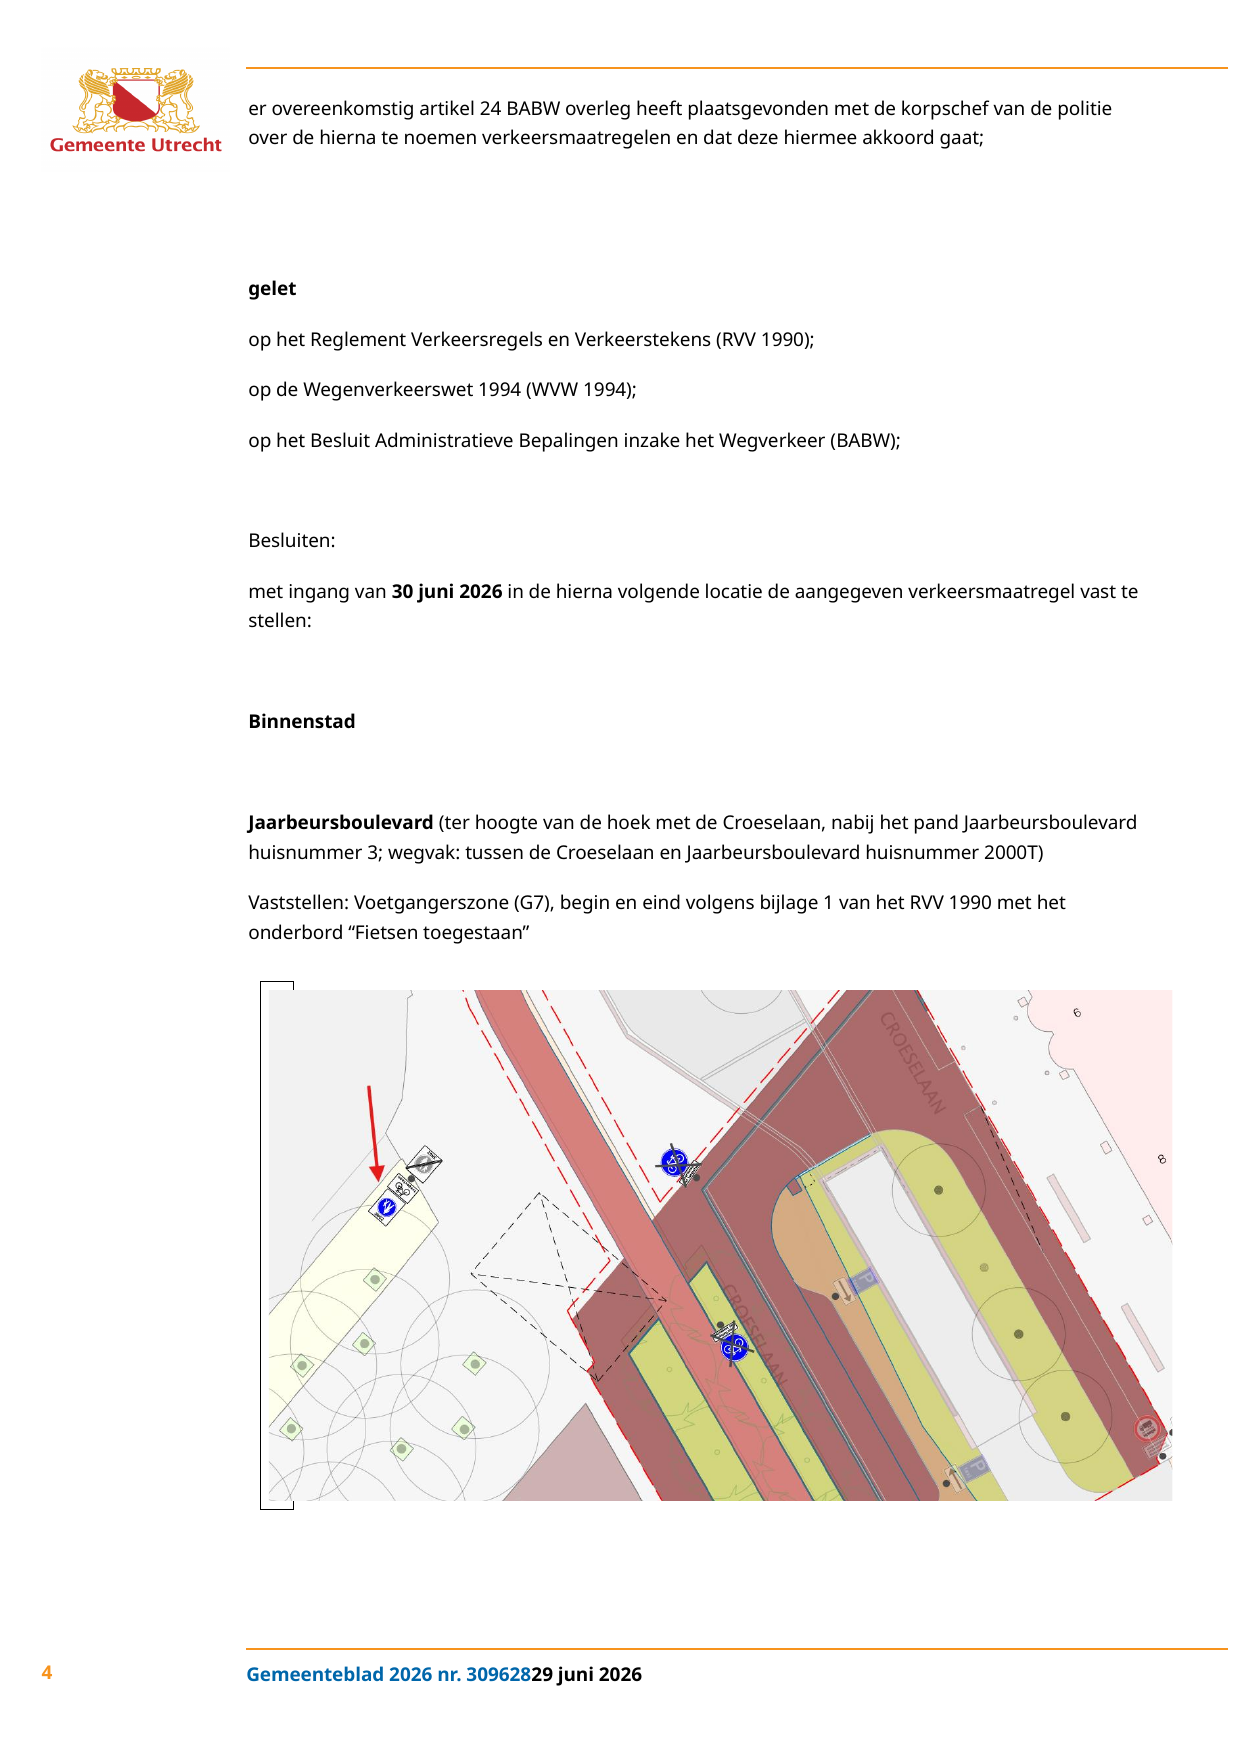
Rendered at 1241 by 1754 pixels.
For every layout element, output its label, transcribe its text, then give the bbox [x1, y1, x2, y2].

text gelet [248, 276, 1152, 301]
text met ingang van 30 juni 2026 in de hierna volgende locatie de aangegeven verkeersmaatregel vast te stellen: [248, 578, 1152, 633]
text er overeenkomstig artikel 24 BABW overleg heeft plaatsgevonden met de korpschef van de politie over de hierna te noemen verkeersmaatregelen en dat deze hiermee akkoord gaat; [248, 95, 1152, 150]
picture [268, 990, 1173, 1501]
text op het Reglement Verkeersregels en Verkeerstekens (RVV 1990); [248, 326, 1152, 352]
text Vaststellen: Voetgangerszone (G7), begin en eind volgens bijlage 1 van het RVV 1990 met het onderbord “Fietsen toegestaan” [248, 889, 1152, 945]
text Binnenstad [248, 708, 1152, 734]
picture [41, 47, 231, 172]
text Besluiten: [248, 528, 1152, 553]
text op het Besluit Administratieve Bepalingen inzake het Wegverkeer (BABW); [248, 427, 1152, 453]
text Jaarbeursboulevard (ter hoogte van de hoek met de Croeselaan, nabij het pand Jaarbeursboulevard huisnummer 3; wegvak: tussen de Croeselaan en Jaarbeursboulevard huisnummer 2000T) [248, 809, 1152, 865]
text op de Wegenverkeerswet 1994 (WVW 1994); [248, 376, 1152, 402]
